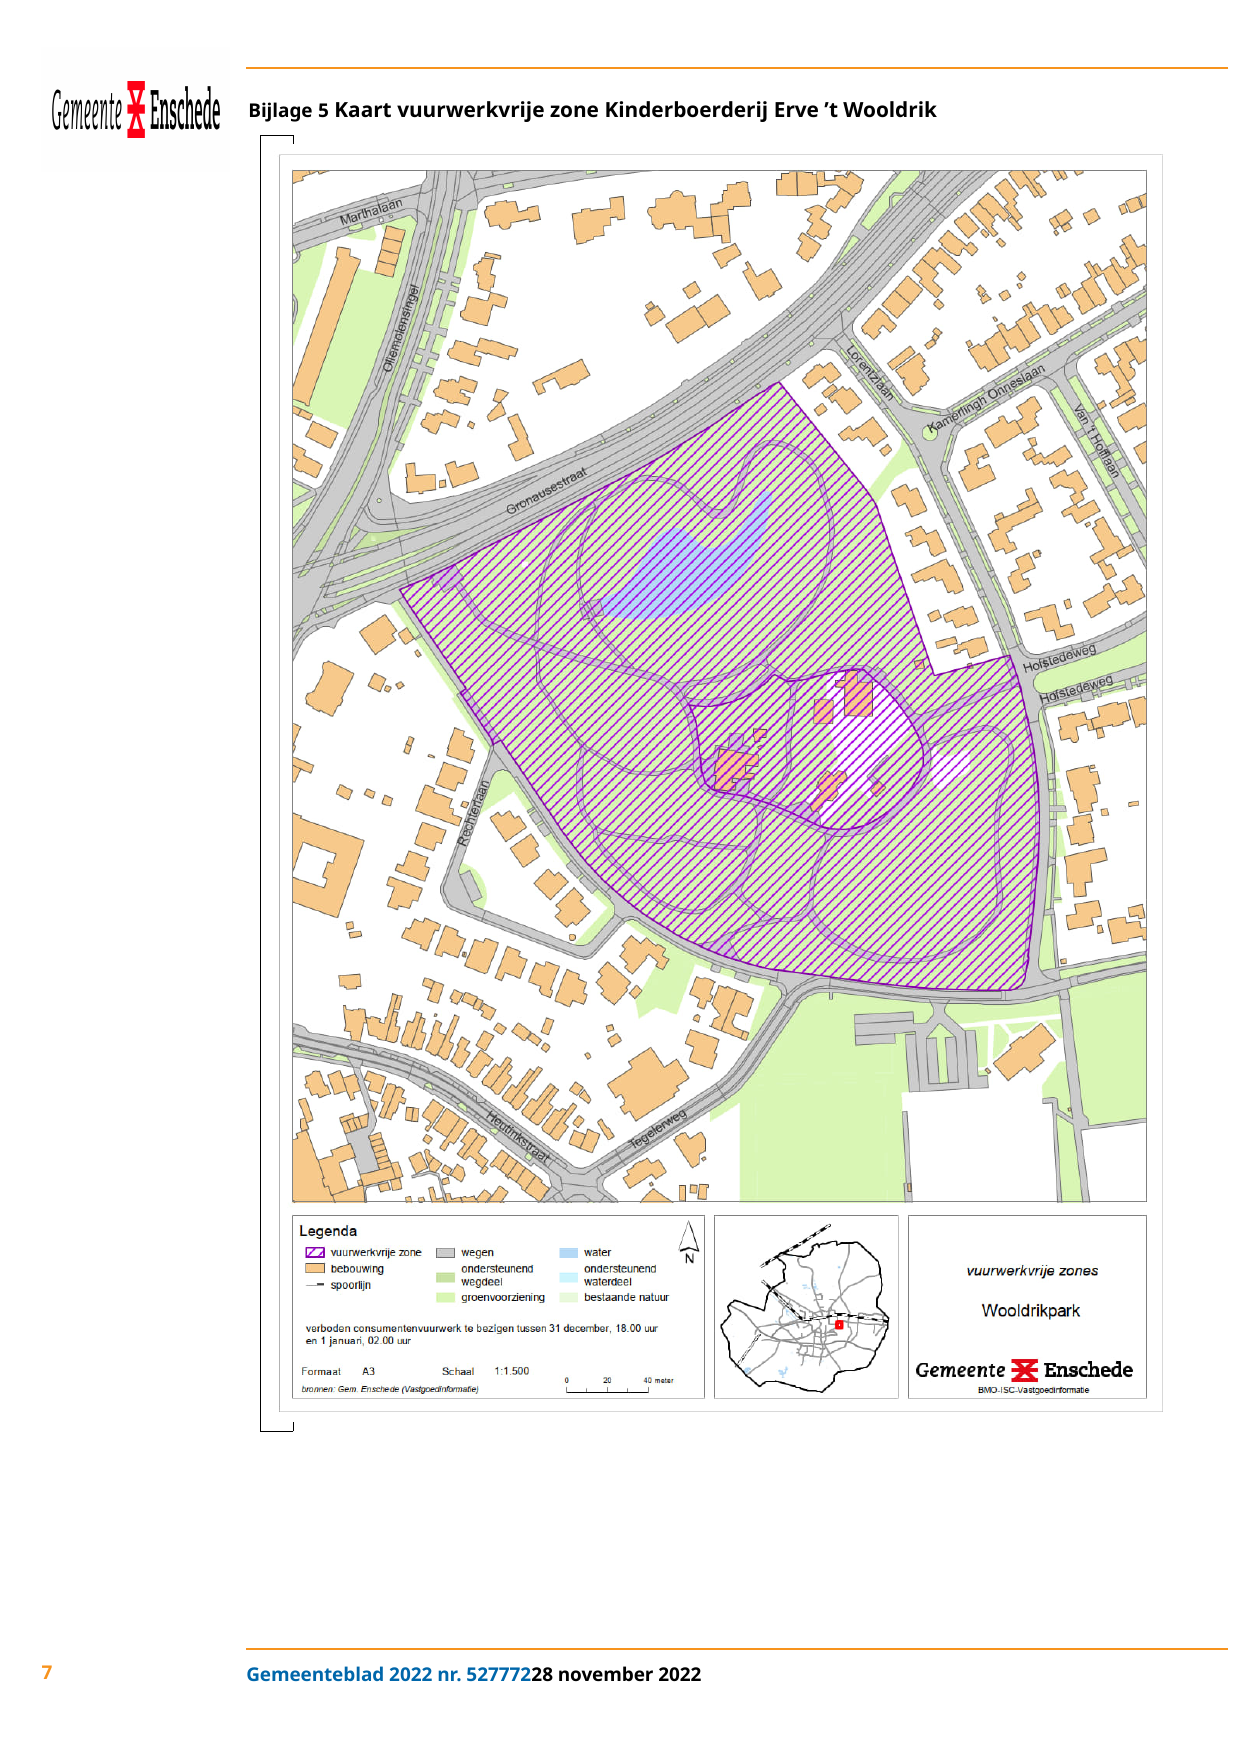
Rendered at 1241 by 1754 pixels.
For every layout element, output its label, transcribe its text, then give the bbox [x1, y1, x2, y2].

picture [41, 47, 231, 172]
text Bijlage 5 Kaart vuurwerkvrije zone Kinderboerderij Erve ’t Wooldrik [248, 95, 1152, 123]
picture [268, 144, 1173, 1422]
